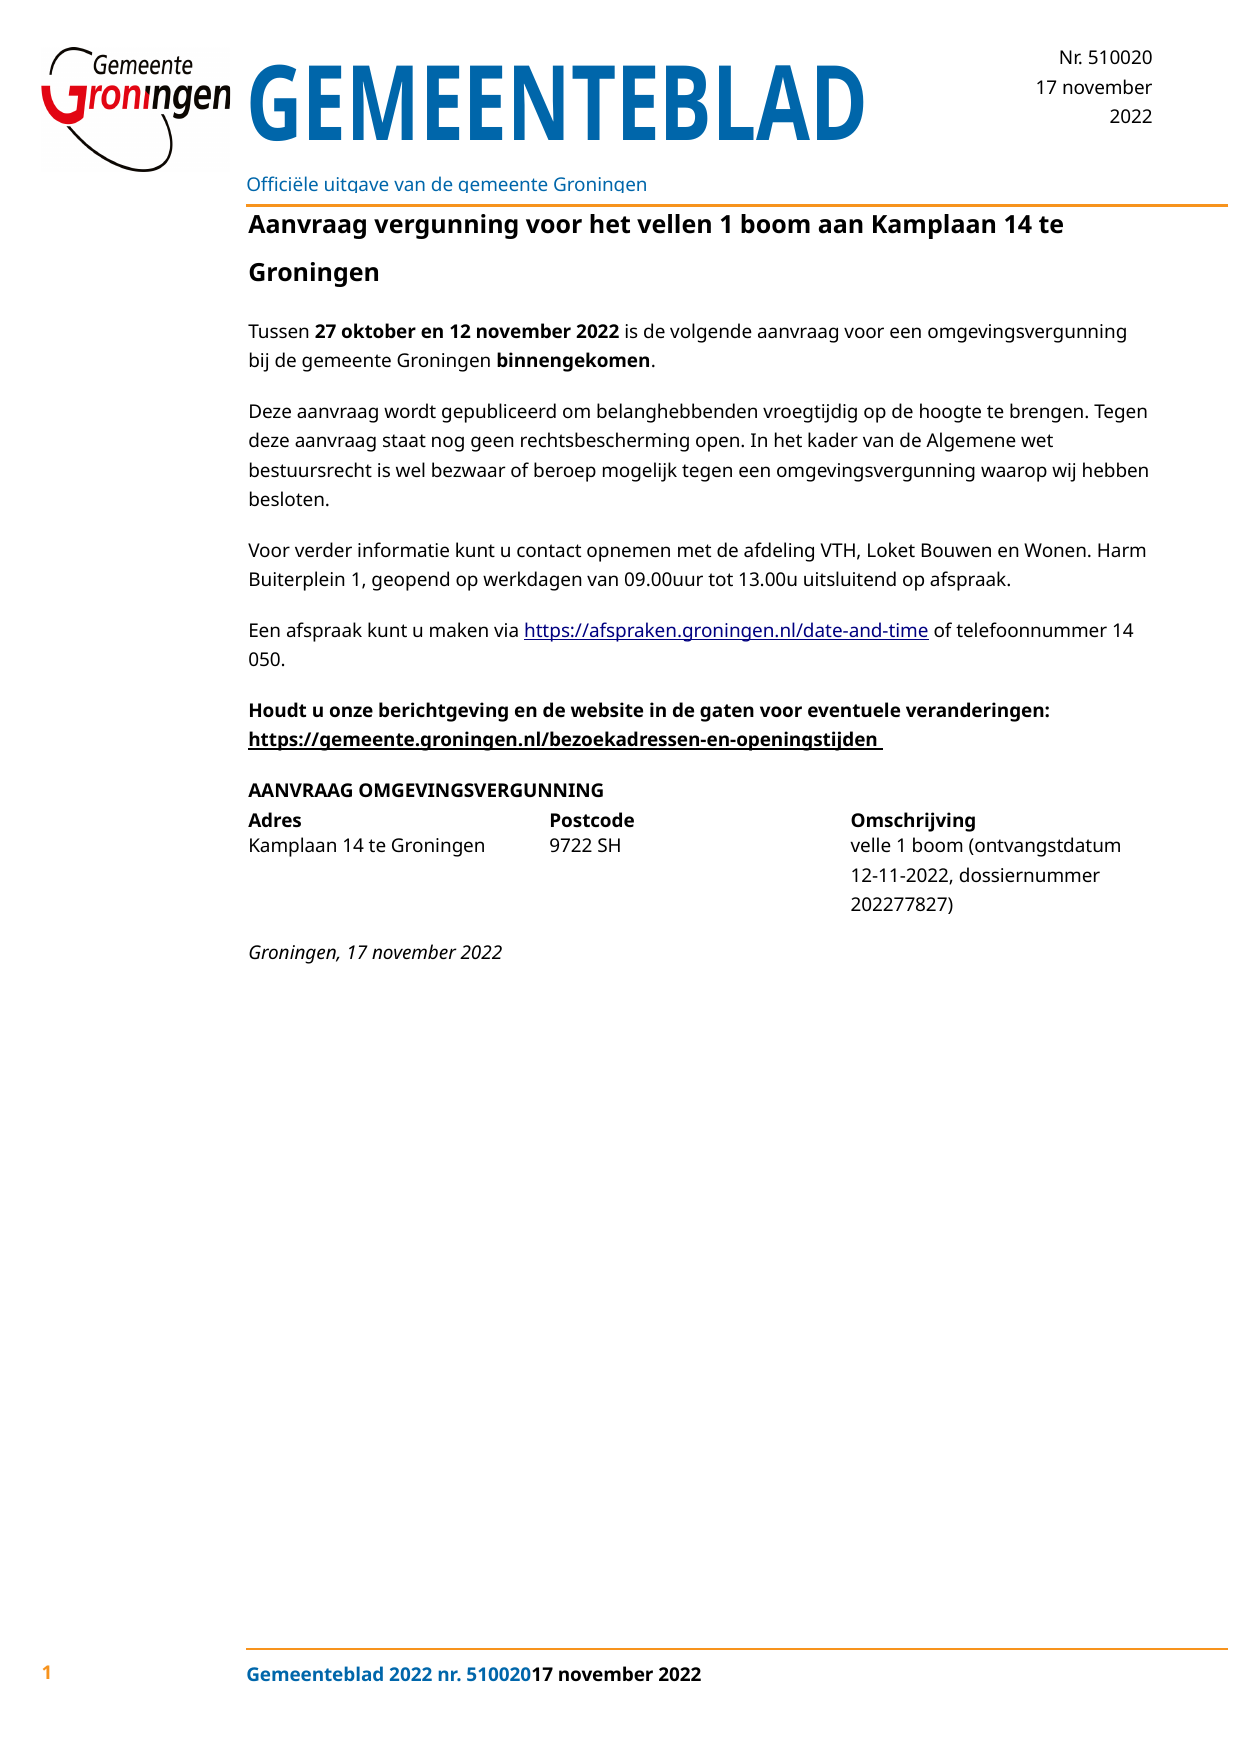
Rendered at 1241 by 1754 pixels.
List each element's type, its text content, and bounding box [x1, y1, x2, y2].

table_header Adres [248, 807, 549, 832]
table_cell velle 1 boom (ontvangstdatum 12-11-2022, dossiernummer 202277827) [850, 833, 1152, 917]
table_header Omschrijving [850, 807, 1152, 832]
text Houdt u onze berichtgeving en de website in de gaten voor eventuele veranderingen: https://gemeente.groningen.nl/bezoekadressen-en-openingstijden [248, 697, 1152, 752]
text Voor verder informatie kunt u contact opnemen met de afdeling VTH, Loket Bouwen en Wonen. Harm Buiterplein 1, geopend op werkdagen van 09.00uur tot 13.00u uitsluitend op afspraak. [248, 537, 1152, 592]
text AANVRAAG OMGEVINGSVERGUNNING [248, 777, 1152, 803]
text Aanvraag vergunning voor het vellen 1 boom aan Kamplaan 14 te Groningen [248, 207, 1152, 288]
table_cell 9722 SH [549, 833, 850, 917]
text Tussen 27 oktober en 12 november 2022 is de volgende aanvraag voor een omgevingsvergunning bij de gemeente Groningen binnengekomen. [248, 318, 1152, 373]
picture [41, 47, 231, 172]
text Een afspraak kunt u maken via https://afspraken.groningen.nl/date-and-time of telefoonnummer 14 050. [248, 617, 1152, 672]
table_header Postcode [549, 807, 850, 832]
text Deze aanvraag wordt gepubliceerd om belanghebbenden vroegtijdig op de hoogte te brengen. Tegen deze aanvraag staat nog geen rechtsbescherming open. In het kader van de Algemene wet bestuursrecht is wel bezwaar of beroep mogelijk tegen een omgevingsvergunning waarop wij hebben besloten. [248, 398, 1152, 512]
text Groningen, 17 november 2022 [248, 939, 1152, 964]
table_cell Kamplaan 14 te Groningen [248, 833, 549, 917]
